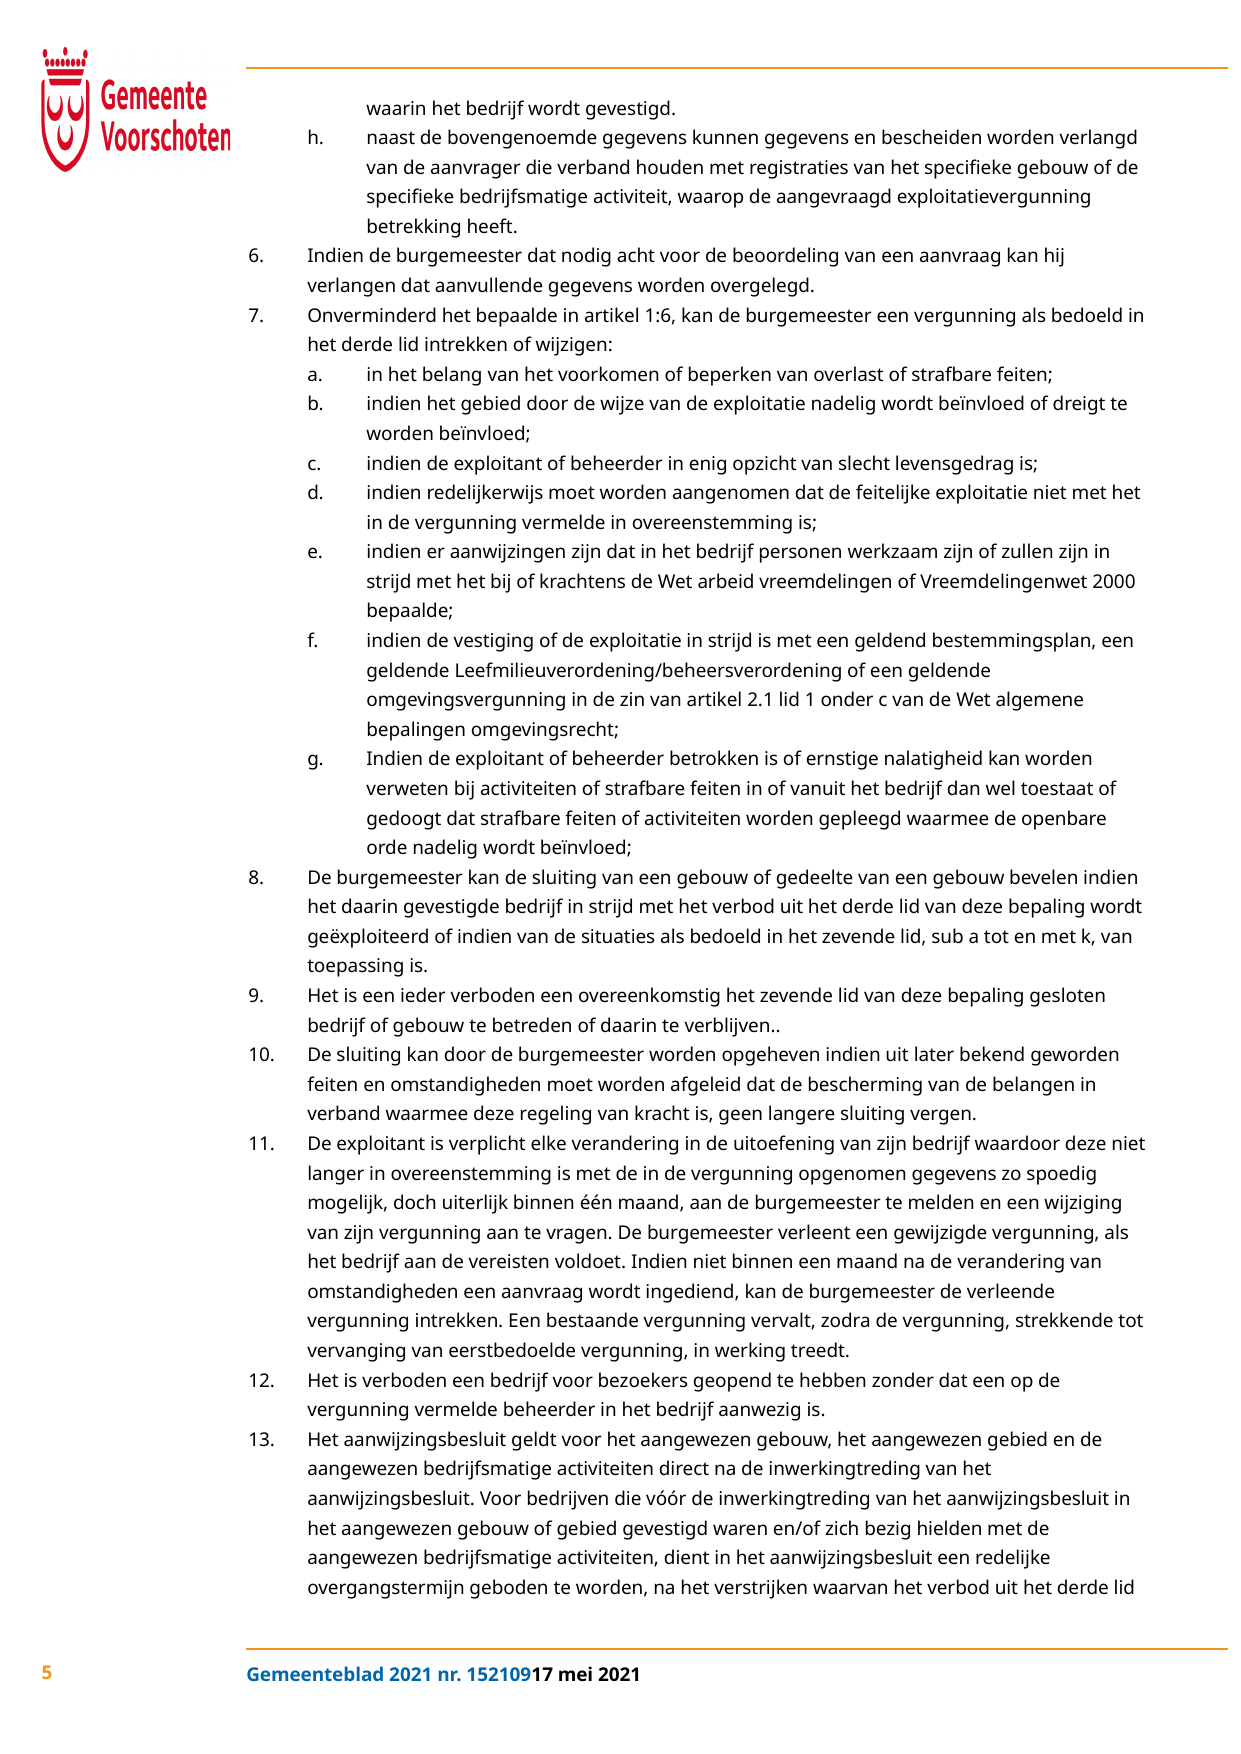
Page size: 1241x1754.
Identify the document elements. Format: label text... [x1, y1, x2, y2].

list indien redelijkerwijs moet worden aangenomen dat de feitelijke exploitatie niet met het in de vergunning vermelde in overeenstemming is; [307, 479, 1152, 535]
picture [41, 47, 231, 172]
list De exploitant is verplicht elke verandering in de uitoefening van zijn bedrijf waardoor deze niet langer in overeenstemming is met de in de vergunning opgenomen gegevens zo spoedig mogelijk, doch uiterlijk binnen één maand, aan de burgemeester te melden en een wijziging van zijn vergunning aan te vragen. De burgemeester verleent een gewijzigde vergunning, als het bedrijf aan de vereisten voldoet. Indien niet binnen een maand na de verandering van omstandigheden een aanvraag wordt ingediend, kan de burgemeester de verleende vergunning intrekken. Een bestaande vergunning vervalt, zodra de vergunning, strekkende tot vervanging van eerstbedoelde vergunning, in werking treedt. [248, 1130, 1152, 1363]
list indien de vestiging of de exploitatie in strijd is met een geldend bestemmingsplan, een geldende Leefmilieuverordening/beheersverordening of een geldende omgevingsvergunning in de zin van artikel 2.1 lid 1 onder c van de Wet algemene bepalingen omgevingsrecht; [307, 627, 1152, 742]
list Het aanwijzingsbesluit geldt voor het aangewezen gebouw, het aangewezen gebied en de aangewezen bedrijfsmatige activiteiten direct na de inwerkingtreding van het aanwijzingsbesluit. Voor bedrijven die vóór de inwerkingtreding van het aanwijzingsbesluit in het aangewezen gebouw of gebied gevestigd waren en/of zich bezig hielden met de aangewezen bedrijfsmatige activiteiten, dient in het aanwijzingsbesluit een redelijke overgangstermijn geboden te worden, na het verstrijken waarvan het verbod uit het derde lid [248, 1426, 1152, 1600]
list naast de bovengenoemde gegevens kunnen gegevens en bescheiden worden verlangd van de aanvrager die verband houden met registraties van het specifieke gebouw of de specifieke bedrijfsmatige activiteit, waarop de aangevraagd exploitatievergunning betrekking heeft. [307, 124, 1152, 239]
list Het is een ieder verboden een overeenkomstig het zevende lid van deze bepaling gesloten bedrijf of gebouw te betreden of daarin te verblijven.. [248, 982, 1152, 1038]
list in het belang van het voorkomen of beperken van overlast of strafbare feiten; [307, 361, 1152, 387]
list indien de exploitant of beheerder in enig opzicht van slecht levensgedrag is; [307, 450, 1152, 476]
list De burgemeester kan de sluiting van een gebouw of gedeelte van een gebouw bevelen indien het daarin gevestigde bedrijf in strijd met het verbod uit het derde lid van deze bepaling wordt geëxploiteerd of indien van de situaties als bedoeld in het zevende lid, sub a tot en met k, van toepassing is. [248, 864, 1152, 978]
list indien er aanwijzingen zijn dat in het bedrijf personen werkzaam zijn of zullen zijn in strijd met het bij of krachtens de Wet arbeid vreemdelingen of Vreemdelingenwet 2000 bepaalde; [307, 538, 1152, 623]
list indien het gebied door de wijze van de exploitatie nadelig wordt beïnvloed of dreigt te worden beïnvloed; [307, 391, 1152, 446]
list Het is verboden een bedrijf voor bezoekers geopend te hebben zonder dat een op de vergunning vermelde beheerder in het bedrijf aanwezig is. [248, 1367, 1152, 1422]
list De sluiting kan door de burgemeester worden opgeheven indien uit later bekend geworden feiten en omstandigheden moet worden afgeleid dat de bescherming van de belangen in verband waarmee deze regeling van kracht is, geen langere sluiting vergen. [248, 1041, 1152, 1126]
list Onverminderd het bepaalde in artikel 1:6, kan de burgemeester een vergunning als bedoeld in het derde lid intrekken of wijzigen: [248, 302, 1152, 357]
list Indien de exploitant of beheerder betrokken is of ernstige nalatigheid kan worden verweten bij activiteiten of strafbare feiten in of vanuit het bedrijf dan wel toestaat of gedoogt dat strafbare feiten of activiteiten worden gepleegd waarmee de openbare orde nadelig wordt beïnvloed; [307, 746, 1152, 860]
list waarin het bedrijf wordt gevestigd. [307, 95, 1152, 121]
list Indien de burgemeester dat nodig acht voor de beoordeling van een aanvraag kan hij verlangen dat aanvullende gegevens worden overgelegd. [248, 243, 1152, 298]
